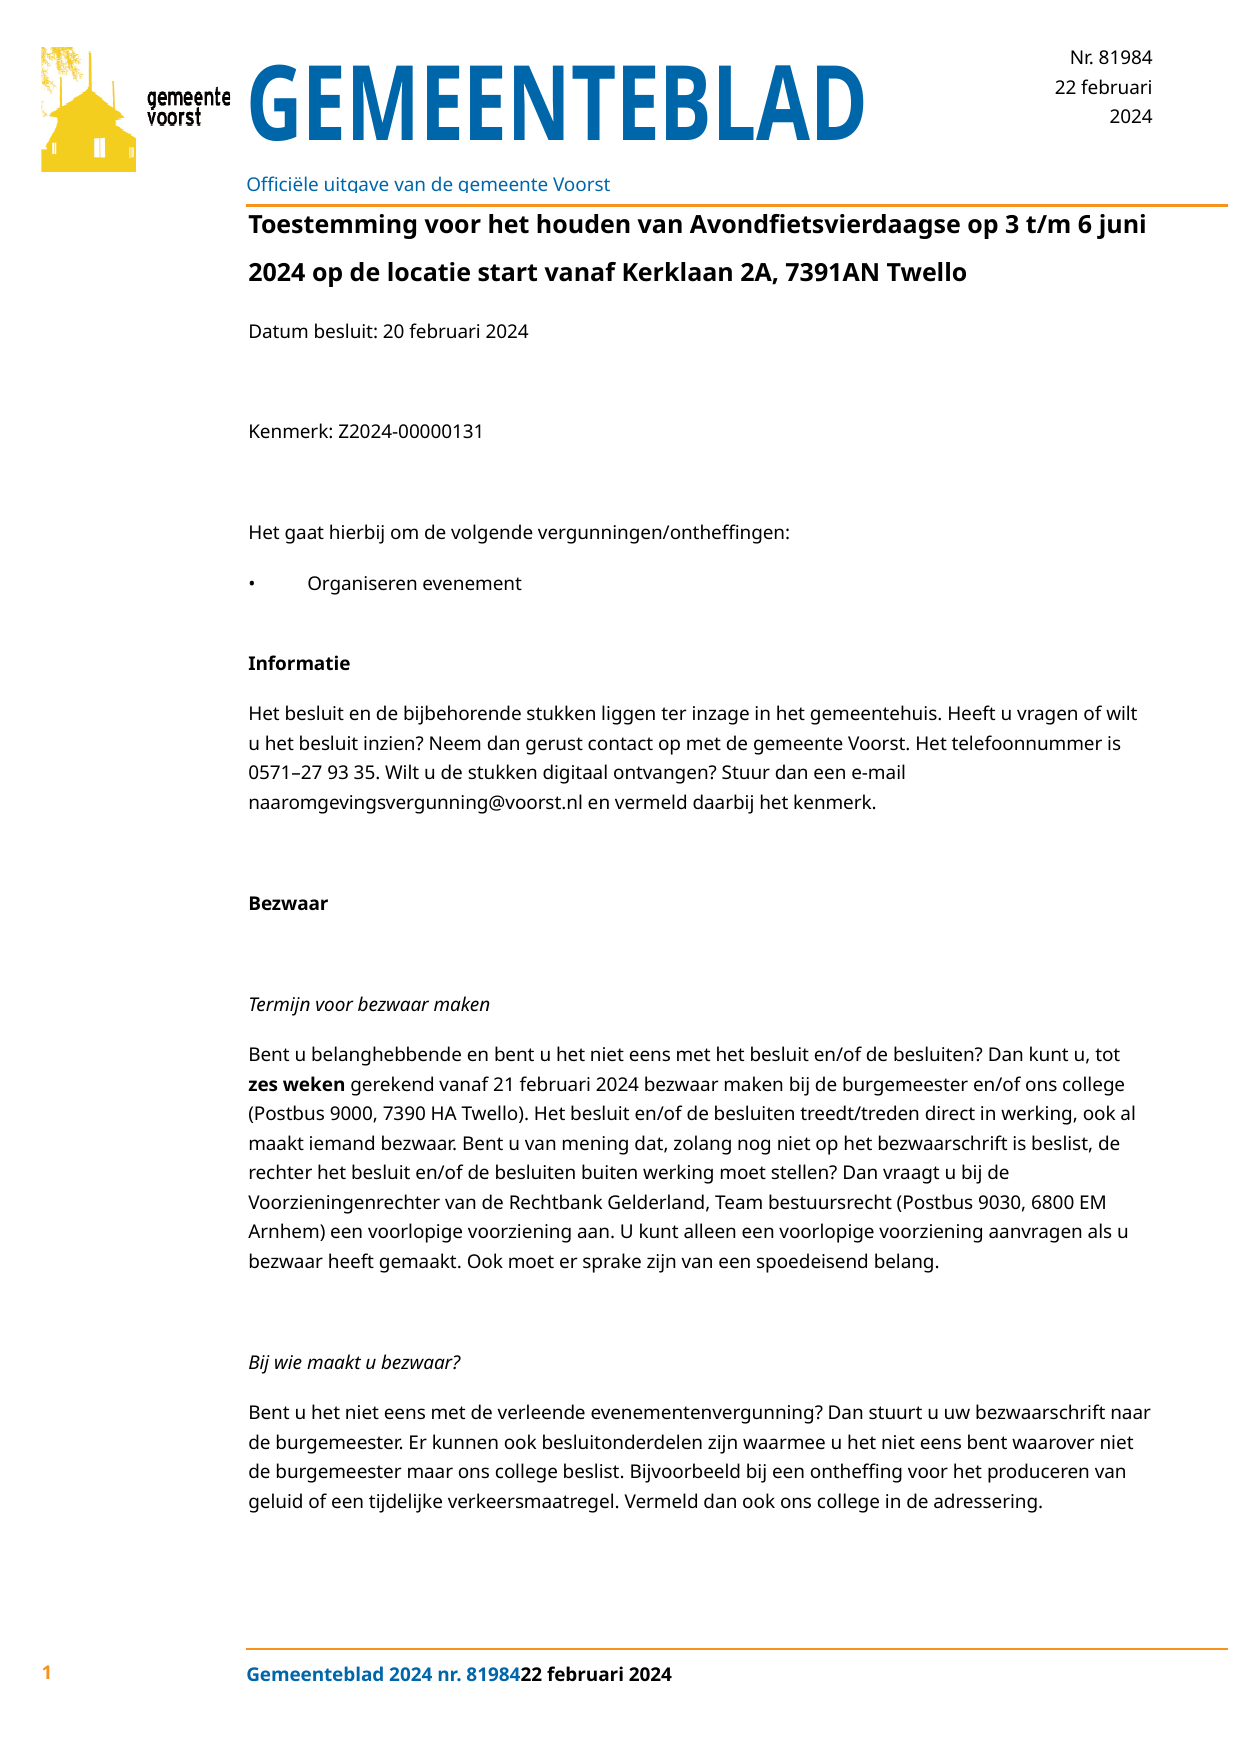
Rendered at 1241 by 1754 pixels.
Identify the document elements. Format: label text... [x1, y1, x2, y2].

text Kenmerk: Z2024-00000131 [248, 419, 1152, 444]
text Bent u het niet eens met de verleende evenementenvergunning? Dan stuurt u uw bezwaarschrift naar de burgemeester. Er kunnen ook besluitonderdelen zijn waarmee u het niet eens bent waarover niet de burgemeester maar ons college beslist. Bijvoorbeeld bij een ontheffing voor het produceren van geluid of een tijdelijke verkeersmaatregel. Vermeld dan ook ons college in de adressering. [248, 1399, 1152, 1514]
text Termijn voor bezwaar maken [248, 991, 1152, 1017]
picture [41, 47, 231, 172]
text Toestemming voor het houden van Avondfietsvierdaagse op 3 t/m 6 juni 2024 op de locatie start vanaf Kerklaan 2A, 7391AN Twello [248, 207, 1152, 288]
text Het gaat hierbij om de volgende vergunningen/ontheffingen: [248, 519, 1152, 545]
text Datum besluit: 20 februari 2024 [248, 318, 1152, 344]
text Het besluit en de bijbehorende stukken liggen ter inzage in het gemeentehuis. Heeft u vragen of wilt u het besluit inzien? Neem dan gerust contact op met de gemeente Voorst. Het telefoonnummer is 0571–27 93 35. Wilt u de stukken digitaal ontvangen? Stuur dan een e-mail naaromgevingsvergunning@voorst.nl en vermeld daarbij het kenmerk. [248, 700, 1152, 815]
text Bezwaar [248, 890, 1152, 916]
text Bij wie maakt u bezwaar? [248, 1349, 1152, 1375]
text Informatie [248, 650, 1152, 676]
list Organiseren evenement [248, 570, 1152, 596]
text Bent u belanghebbende en bent u het niet eens met het besluit en/of de besluiten? Dan kunt u, tot zes weken gerekend vanaf 21 februari 2024 bezwaar maken bij de burgemeester en/of ons college (Postbus 9000, 7390 HA Twello). Het besluit en/of de besluiten treedt/treden direct in werking, ook al maakt iemand bezwaar. Bent u van mening dat, zolang nog niet op het bezwaarschrift is beslist, de rechter het besluit en/of de besluiten buiten werking moet stellen? Dan vraagt u bij de Voorzieningenrechter van de Rechtbank Gelderland, Team bestuursrecht (Postbus 9030, 6800 EM Arnhem) een voorlopige voorziening aan. U kunt alleen een voorlopige voorziening aanvragen als u bezwaar heeft gemaakt. Ook moet er sprake zijn van een spoedeisend belang. [248, 1041, 1152, 1274]
